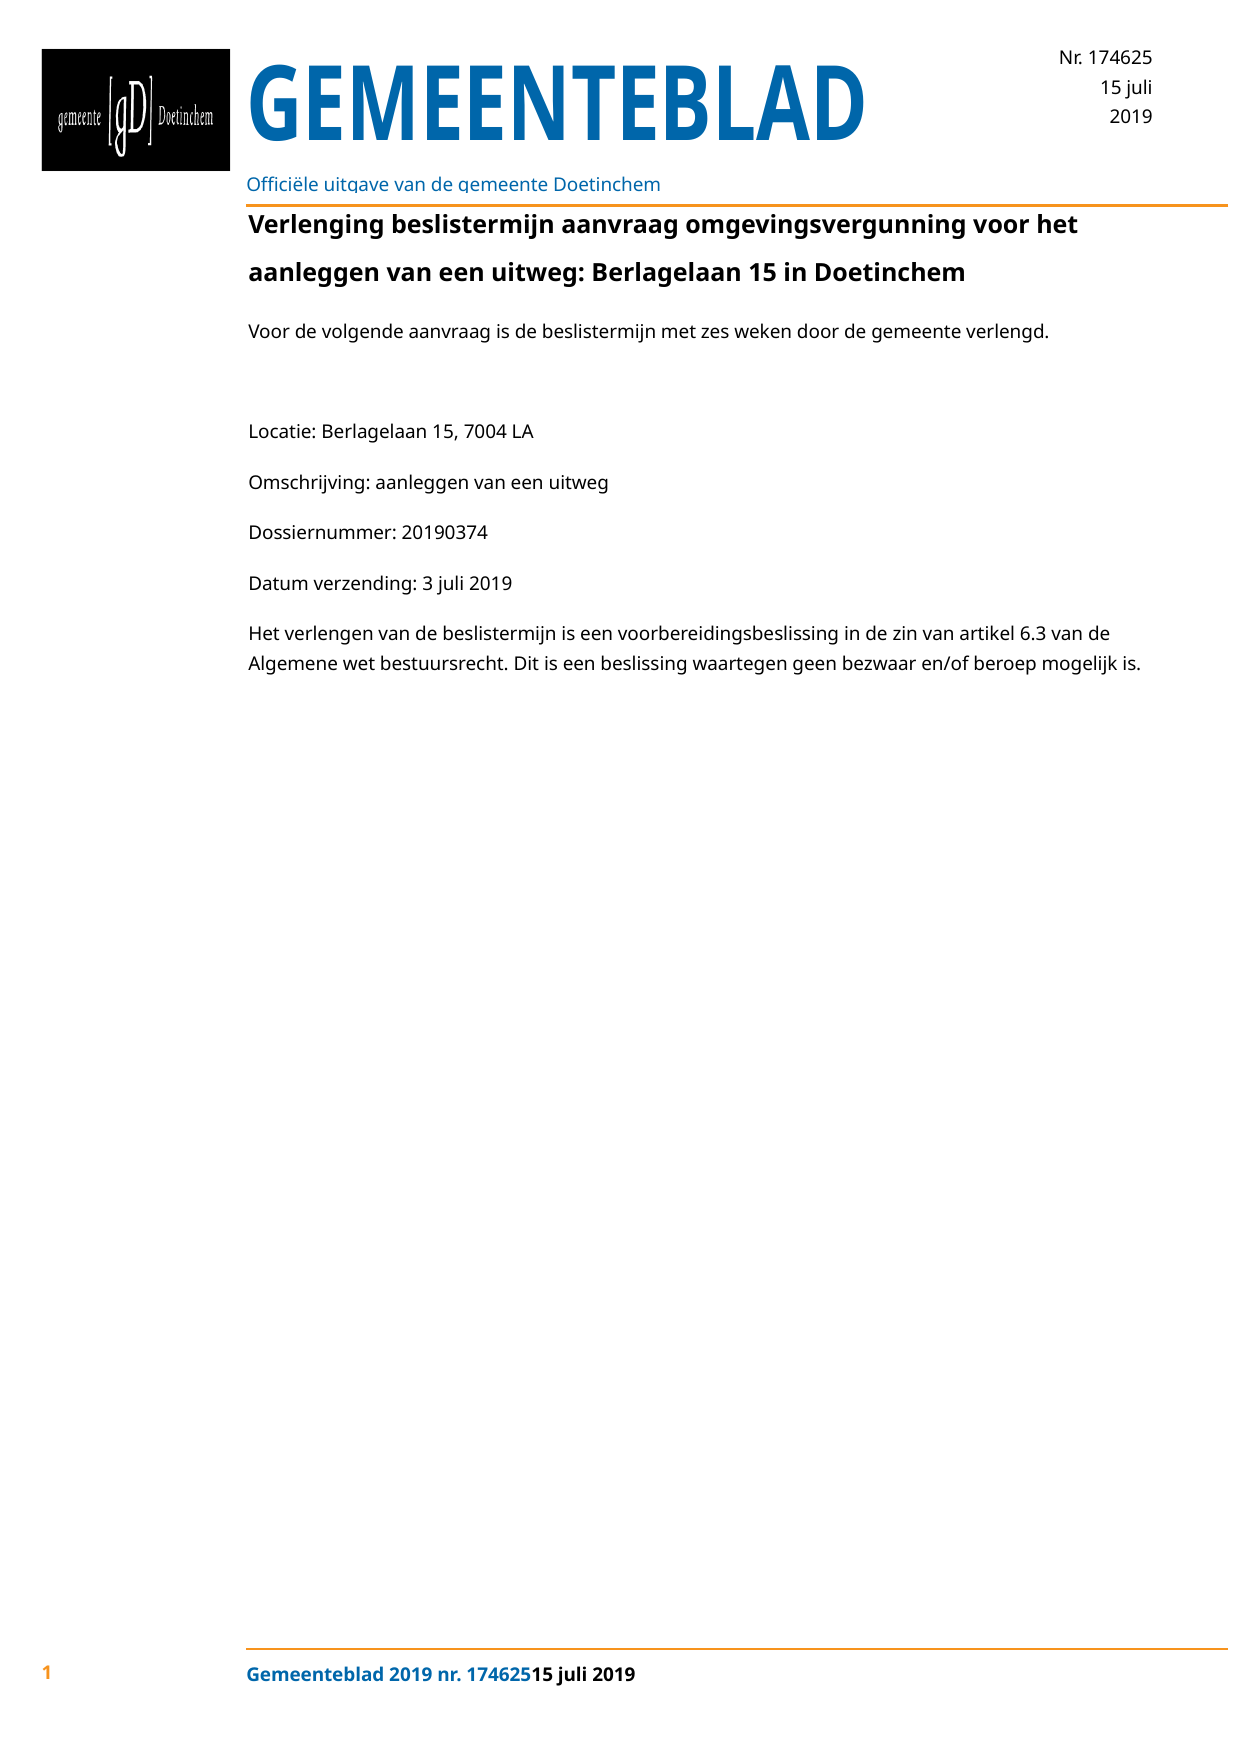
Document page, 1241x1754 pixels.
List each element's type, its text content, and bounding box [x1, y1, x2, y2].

text Verlenging beslistermijn aanvraag omgevingsvergunning voor het aanleggen van een uitweg: Berlagelaan 15 in Doetinchem [248, 207, 1152, 288]
text Omschrijving: aanleggen van een uitweg [248, 469, 1152, 495]
text Locatie: Berlagelaan 15, 7004 LA [248, 419, 1152, 444]
text Datum verzending: 3 juli 2019 [248, 570, 1152, 596]
picture [41, 47, 231, 172]
text Voor de volgende aanvraag is de beslistermijn met zes weken door de gemeente verlengd. [248, 318, 1152, 344]
text Dossiernummer: 20190374 [248, 519, 1152, 545]
text Het verlengen van de beslistermijn is een voorbereidingsbeslissing in de zin van artikel 6.3 van de Algemene wet bestuursrecht. Dit is een beslissing waartegen geen bezwaar en/of beroep mogelijk is. [248, 620, 1152, 676]
